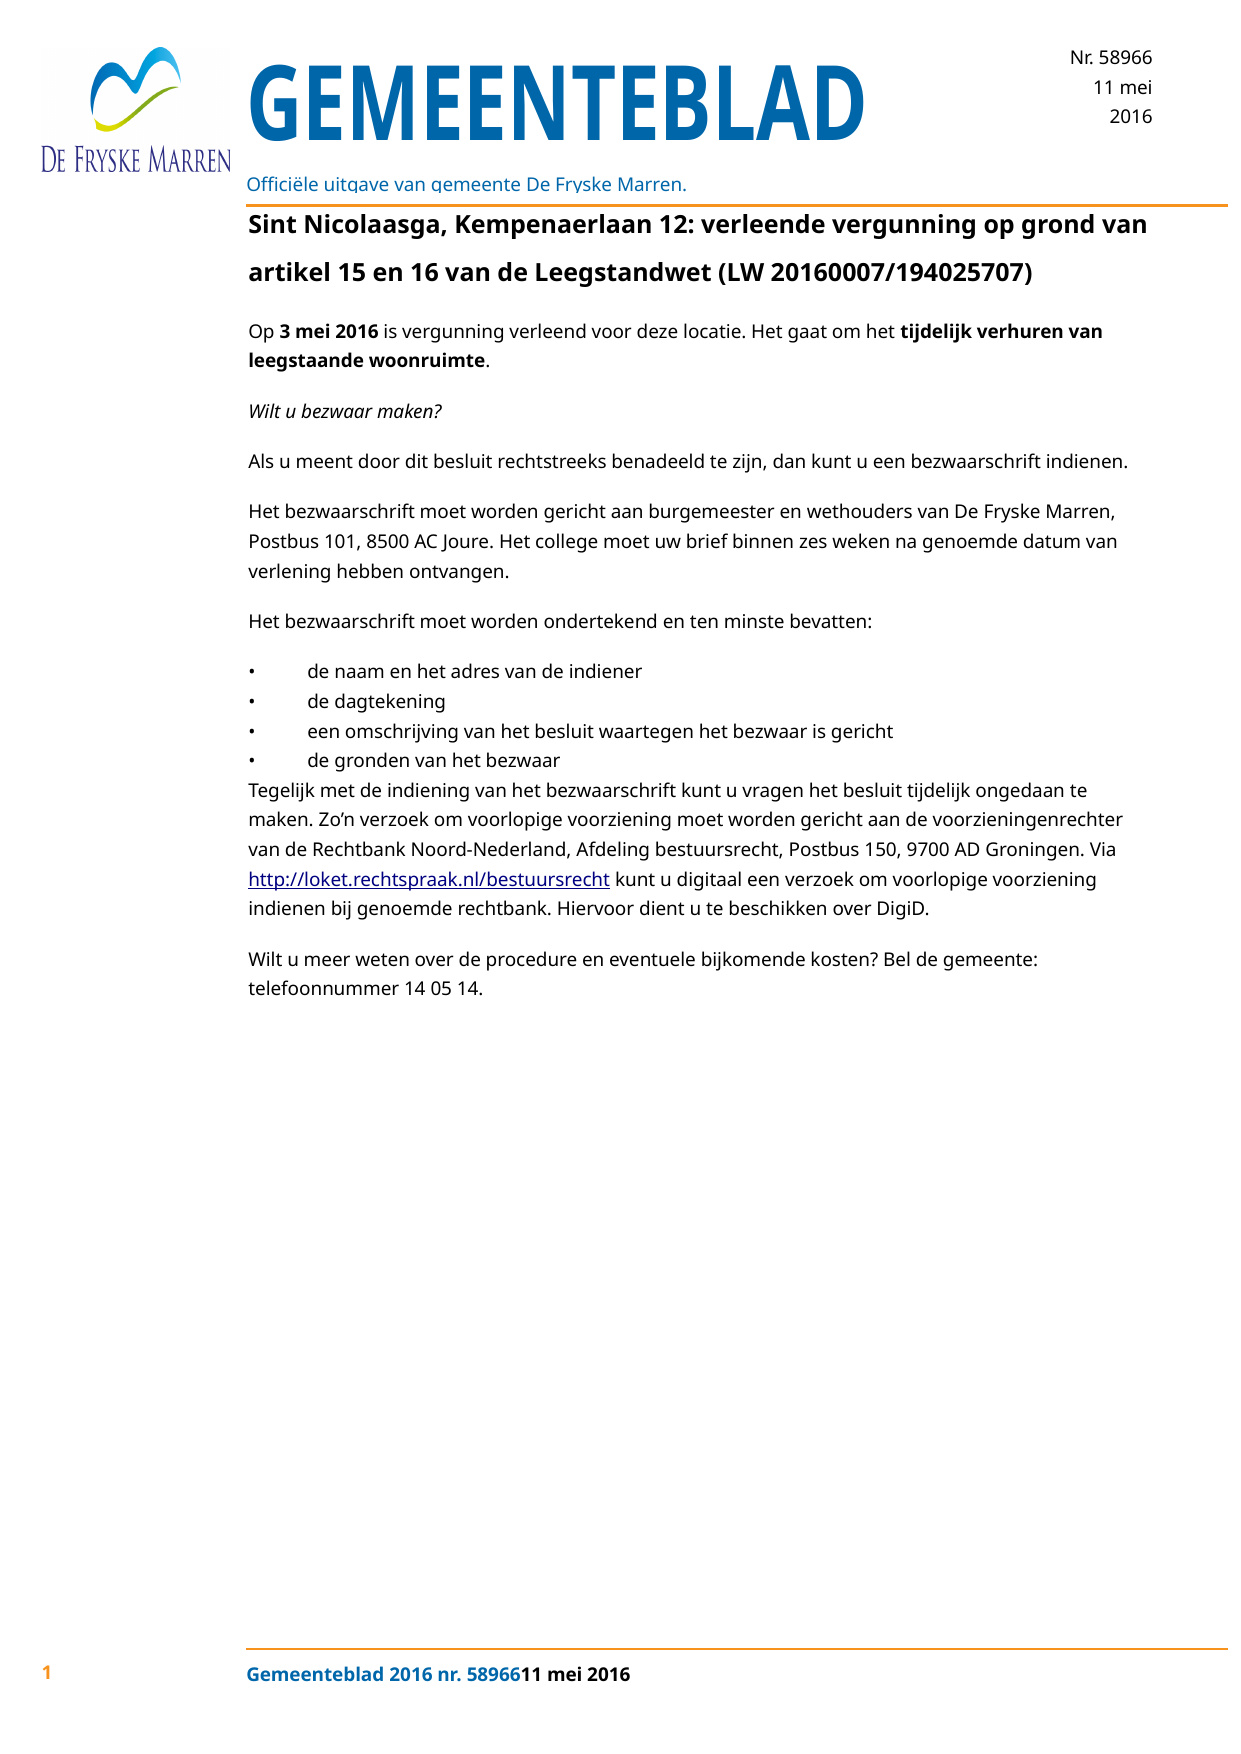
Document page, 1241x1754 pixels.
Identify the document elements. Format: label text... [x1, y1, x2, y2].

text Als u meent door dit besluit rechtstreeks benadeeld te zijn, dan kunt u een bezwaarschrift indienen. [248, 448, 1152, 474]
text Sint Nicolaasga, Kempenaerlaan 12: verleende vergunning op grond van artikel 15 en 16 van de Leegstandwet (LW 20160007/194025707) [248, 207, 1152, 288]
list de naam en het adres van de indiener [248, 659, 1152, 684]
list een omschrijving van het besluit waartegen het bezwaar is gericht [248, 718, 1152, 744]
text Tegelijk met de indiening van het bezwaarschrift kunt u vragen het besluit tijdelijk ongedaan te maken. Zo’n verzoek om voorlopige voorziening moet worden gericht aan de voorzieningenrechter van de Rechtbank Noord-Nederland, Afdeling bestuursrecht, Postbus 150, 9700 AD Groningen. Via http://loket.rechtspraak.nl/bestuursrecht kunt u digitaal een verzoek om voorlopige voorziening indienen bij genoemde rechtbank. Hiervoor dient u te beschikken over DigiD. [248, 777, 1152, 921]
picture [41, 47, 231, 172]
text Wilt u meer weten over de procedure en eventuele bijkomende kosten? Bel de gemeente: telefoonnummer 14 05 14. [248, 946, 1152, 1001]
text Het bezwaarschrift moet worden gericht aan burgemeester en wethouders van De Fryske Marren, Postbus 101, 8500 AC Joure. Het college moet uw brief binnen zes weken na genoemde datum van verlening hebben ontvangen. [248, 499, 1152, 584]
text Het bezwaarschrift moet worden ondertekend en ten minste bevatten: [248, 608, 1152, 634]
list de dagtekening [248, 688, 1152, 714]
text Op 3 mei 2016 is vergunning verleend voor deze locatie. Het gaat om het tijdelijk verhuren van leegstaande woonruimte. [248, 318, 1152, 373]
text Wilt u bezwaar maken? [248, 398, 1152, 424]
list de gronden van het bezwaar [248, 747, 1152, 773]
